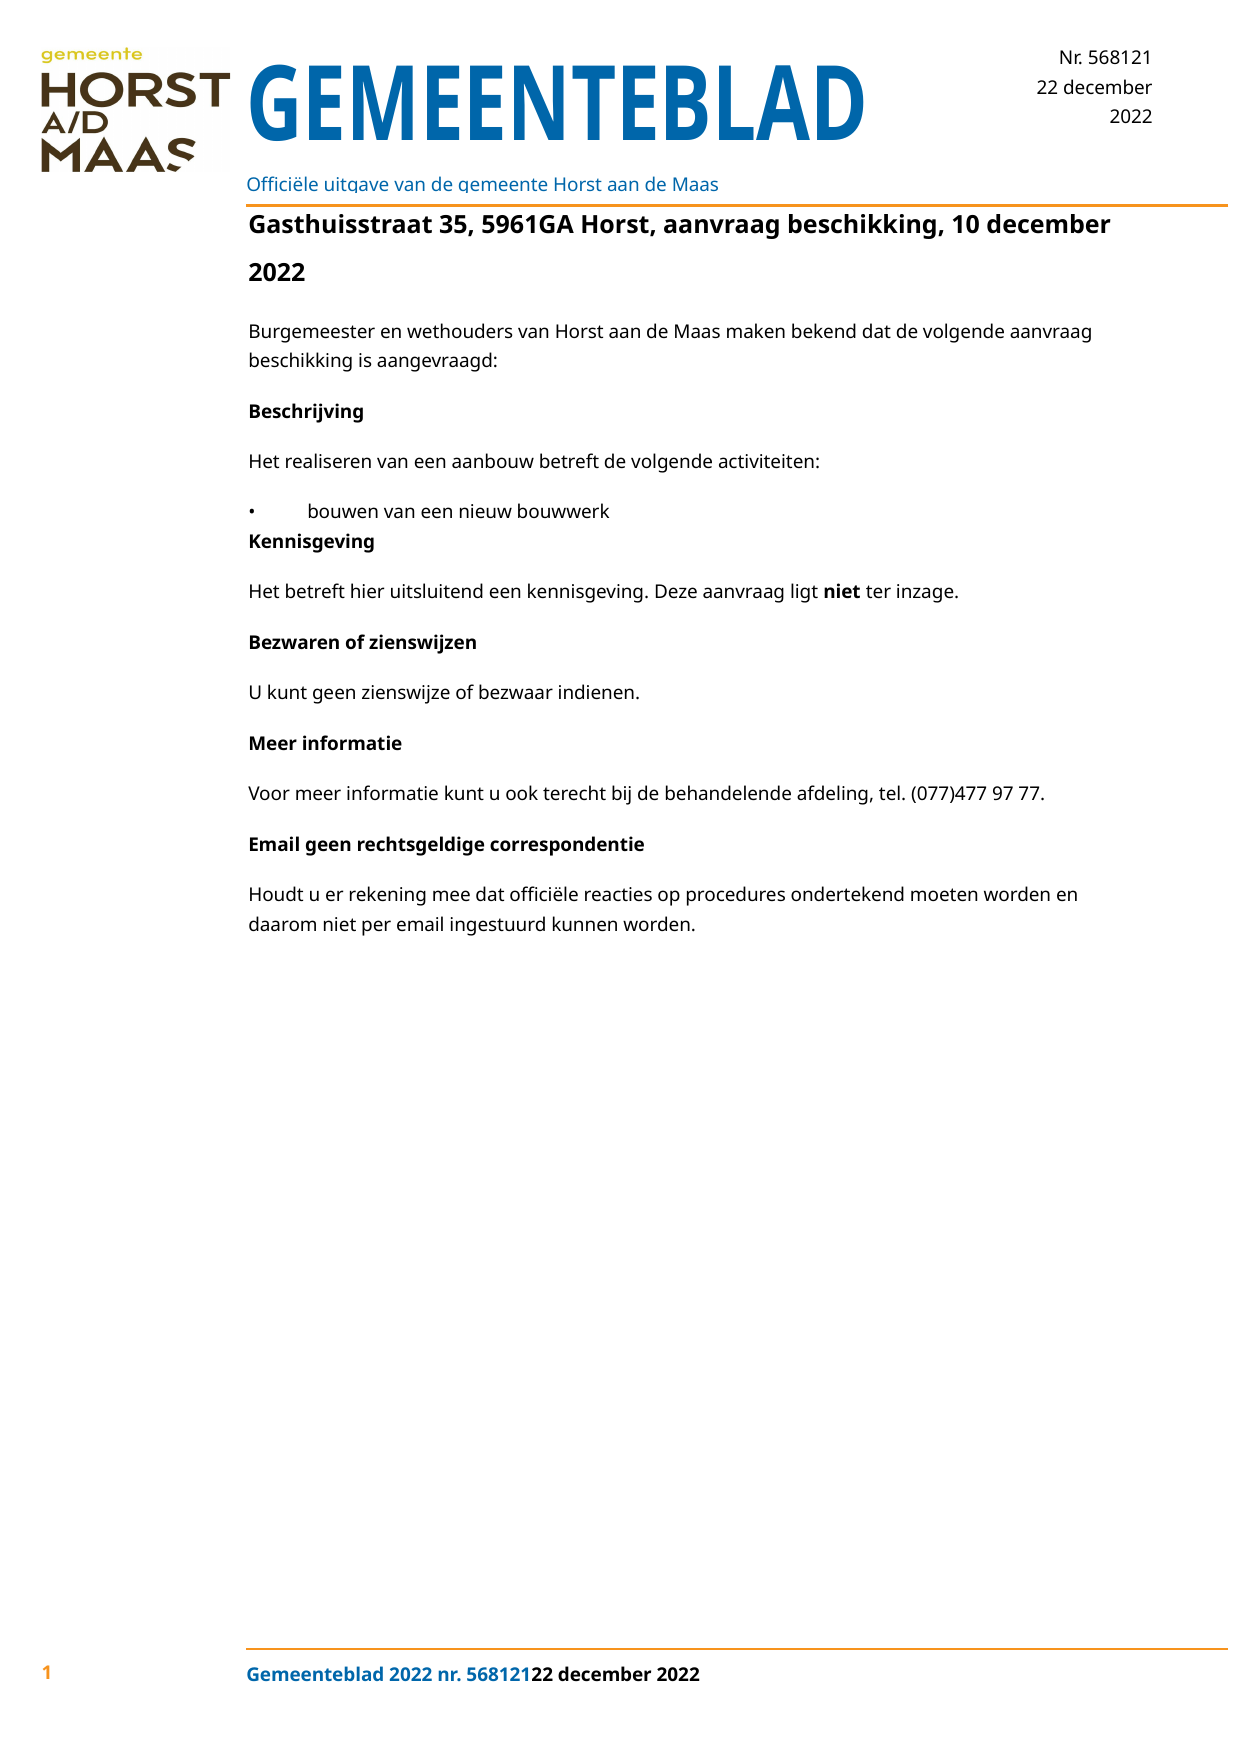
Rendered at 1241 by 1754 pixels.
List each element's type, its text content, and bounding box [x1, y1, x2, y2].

text Burgemeester en wethouders van Horst aan de Maas maken bekend dat de volgende aanvraag beschikking is aangevraagd: [248, 318, 1152, 373]
text Bezwaren of zienswijzen [248, 629, 1152, 655]
text Voor meer informatie kunt u ook terecht bij de behandelende afdeling, tel. (077)477 97 77. [248, 780, 1152, 806]
text Kennisgeving [248, 528, 1152, 554]
text Gasthuisstraat 35, 5961GA Horst, aanvraag beschikking, 10 december 2022 [248, 207, 1152, 288]
text Houdt u er rekening mee dat officiële reacties op procedures ondertekend moeten worden en daarom niet per email ingestuurd kunnen worden. [248, 881, 1152, 937]
list bouwen van een nieuw bouwwerk [248, 499, 1152, 524]
text U kunt geen zienswijze of bezwaar indienen. [248, 679, 1152, 705]
text Meer informatie [248, 730, 1152, 756]
text Het betreft hier uitsluitend een kennisgeving. Deze aanvraag ligt niet ter inzage. [248, 579, 1152, 604]
text Beschrijving [248, 398, 1152, 424]
picture [41, 47, 231, 172]
text Email geen rechtsgeldige correspondentie [248, 831, 1152, 857]
text Het realiseren van een aanbouw betreft de volgende activiteiten: [248, 448, 1152, 474]
